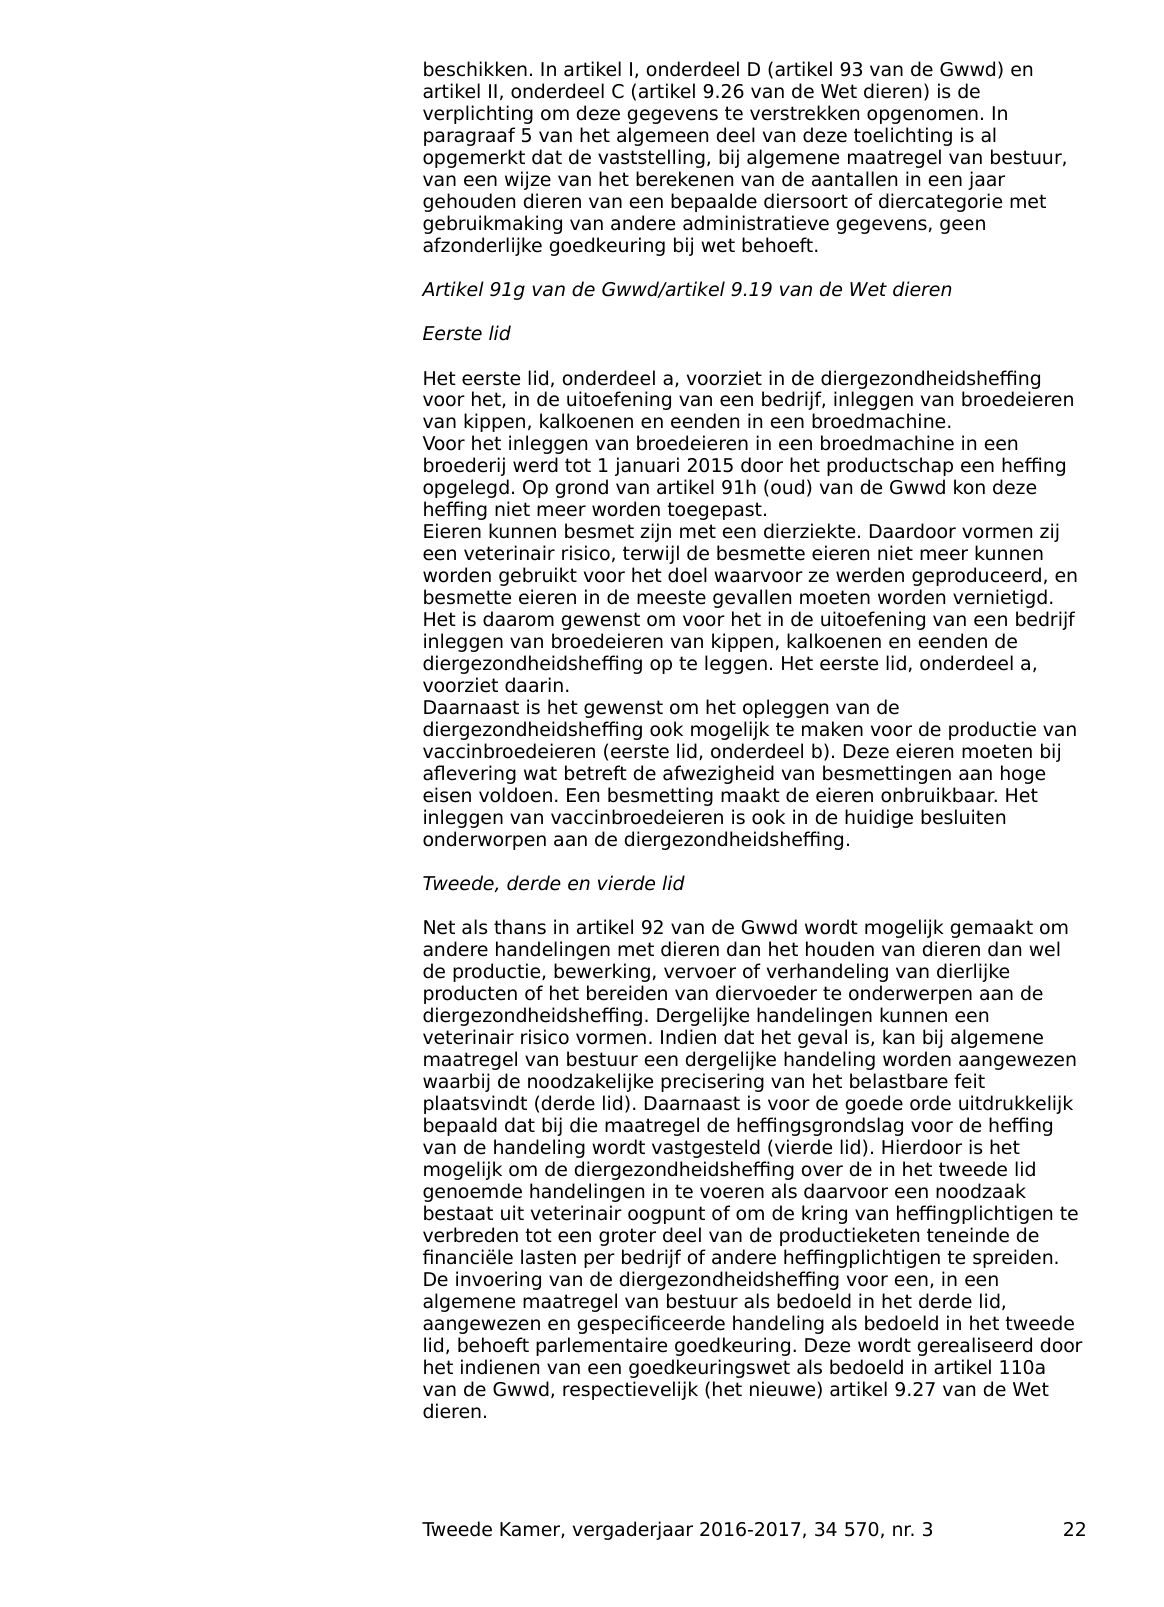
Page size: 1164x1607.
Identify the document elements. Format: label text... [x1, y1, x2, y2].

text Net als thans in artikel 92 van de Gwwd wordt mogelijk gemaakt om andere handelingen met dieren dan het houden van dieren dan wel de productie, bewerking, vervoer of verhandeling van dierlijke producten of het bereiden van diervoeder te onderwerpen aan de diergezondheidsheffing. Dergelijke handelingen kunnen een veterinair risico vormen. Indien dat het geval is, kan bij algemene maatregel van bestuur een dergelijke handeling worden aangewezen waarbij de noodzakelijke precisering van het belastbare feit plaatsvindt (derde lid). Daarnaast is voor de goede orde uitdrukkelijk bepaald dat bij die maatregel de heffingsgrondslag voor de heffing van de handeling wordt vastgesteld (vierde lid). Hierdoor is het mogelijk om de diergezondheidsheffing over de in het tweede lid genoemde handelingen in te voeren als daarvoor een noodzaak bestaat uit veterinair oogpunt of om de kring van heffingplichtigen te verbreden tot een groter deel van de productieketen teneinde de financiële lasten per bedrijf of andere heffingplichtigen te spreiden. [422, 917, 1087, 1269]
subtitle Eerste lid [422, 323, 1087, 345]
subtitle Tweede, derde en vierde lid [422, 873, 1087, 895]
text Het is daarom gewenst om voor het in de uitoefening van een bedrijf inleggen van broedeieren van kippen, kalkoenen en eenden de diergezondheidsheffing op te leggen. Het eerste lid, onderdeel a, voorziet daarin. [422, 609, 1087, 697]
text Eieren kunnen besmet zijn met een dierziekte. Daardoor vormen zij een veterinair risico, terwijl de besmette eieren niet meer kunnen worden gebruikt voor het doel waarvoor ze werden geproduceerd, en besmette eieren in de meeste gevallen moeten worden vernietigd. [422, 521, 1087, 609]
text Het eerste lid, onderdeel a, voorziet in de diergezondheidsheffing voor het, in de uitoefening van een bedrijf, inleggen van broedeieren van kippen, kalkoenen en eenden in een broedmachine. [422, 367, 1087, 433]
text De invoering van de diergezondheidsheffing voor een, in een algemene maatregel van bestuur als bedoeld in het derde lid, aangewezen en gespecificeerde handeling als bedoeld in het tweede lid, behoeft parlementaire goedkeuring. Deze wordt gerealiseerd door het indienen van een goedkeuringswet als bedoeld in artikel 110a van de Gwwd, respectievelijk (het nieuwe) artikel 9.27 van de Wet dieren. [422, 1269, 1087, 1423]
text beschikken. In artikel I, onderdeel D (artikel 93 van de Gwwd) en artikel II, onderdeel C (artikel 9.26 van de Wet dieren) is de verplichting om deze gegevens te verstrekken opgenomen. In paragraaf 5 van het algemeen deel van deze toelichting is al opgemerkt dat de vaststelling, bij algemene maatregel van bestuur, van een wijze van het berekenen van de aantallen in een jaar gehouden dieren van een bepaalde diersoort of diercategorie met gebruikmaking van andere administratieve gegevens, geen afzonderlijke goedkeuring bij wet behoeft. [422, 59, 1087, 257]
text Voor het inleggen van broedeieren in een broedmachine in een broederij werd tot 1 januari 2015 door het productschap een heffing opgelegd. Op grond van artikel 91h (oud) van de Gwwd kon deze heffing niet meer worden toegepast. [422, 433, 1087, 521]
text Daarnaast is het gewenst om het opleggen van de diergezondheidsheffing ook mogelijk te maken voor de productie van vaccinbroedeieren (eerste lid, onderdeel b). Deze eieren moeten bij aflevering wat betreft de afwezigheid van besmettingen aan hoge eisen voldoen. Een besmetting maakt de eieren onbruikbaar. Het inleggen van vaccinbroedeieren is ook in de huidige besluiten onderworpen aan de diergezondheidsheffing. [422, 697, 1087, 851]
subtitle Artikel 91g van de Gwwd/artikel 9.19 van de Wet dieren [422, 279, 1087, 301]
